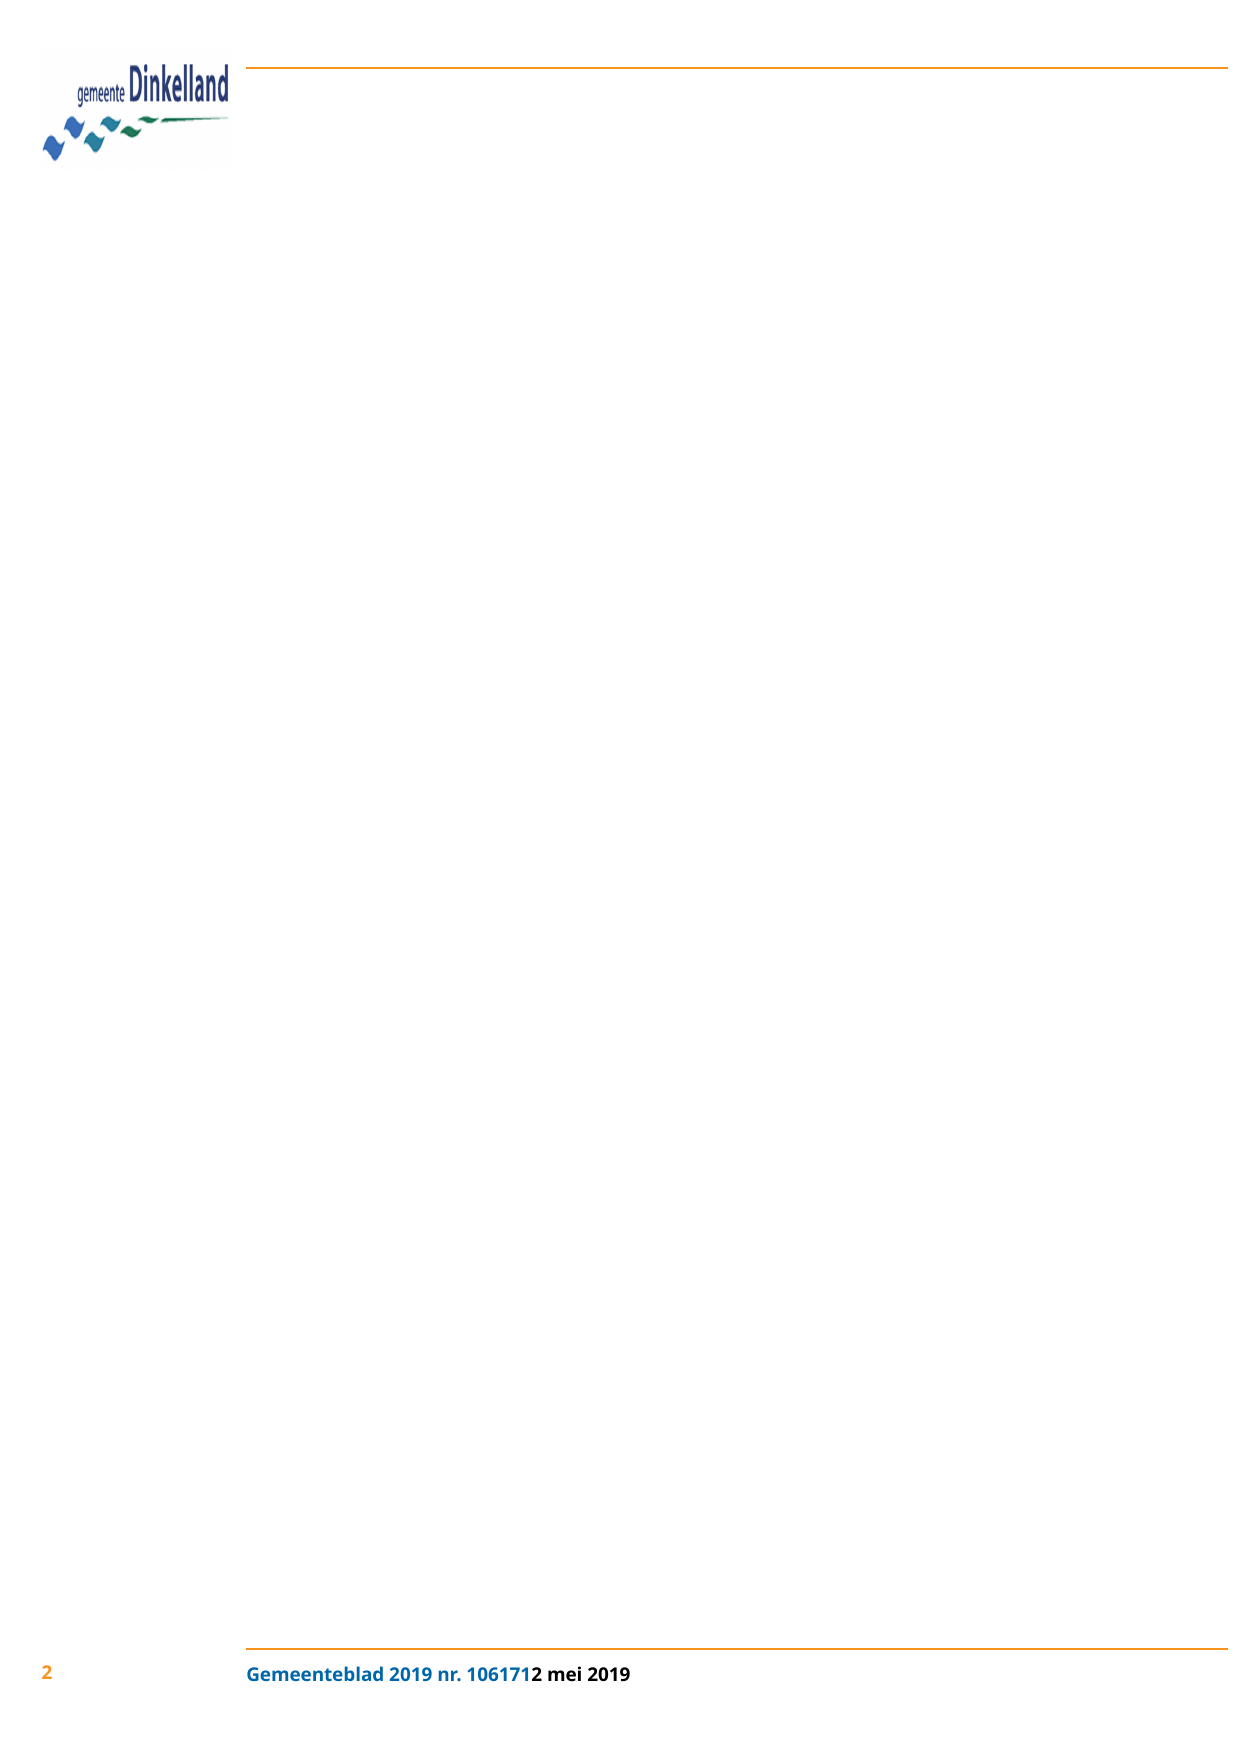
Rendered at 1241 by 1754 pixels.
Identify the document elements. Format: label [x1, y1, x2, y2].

picture [41, 47, 231, 172]
